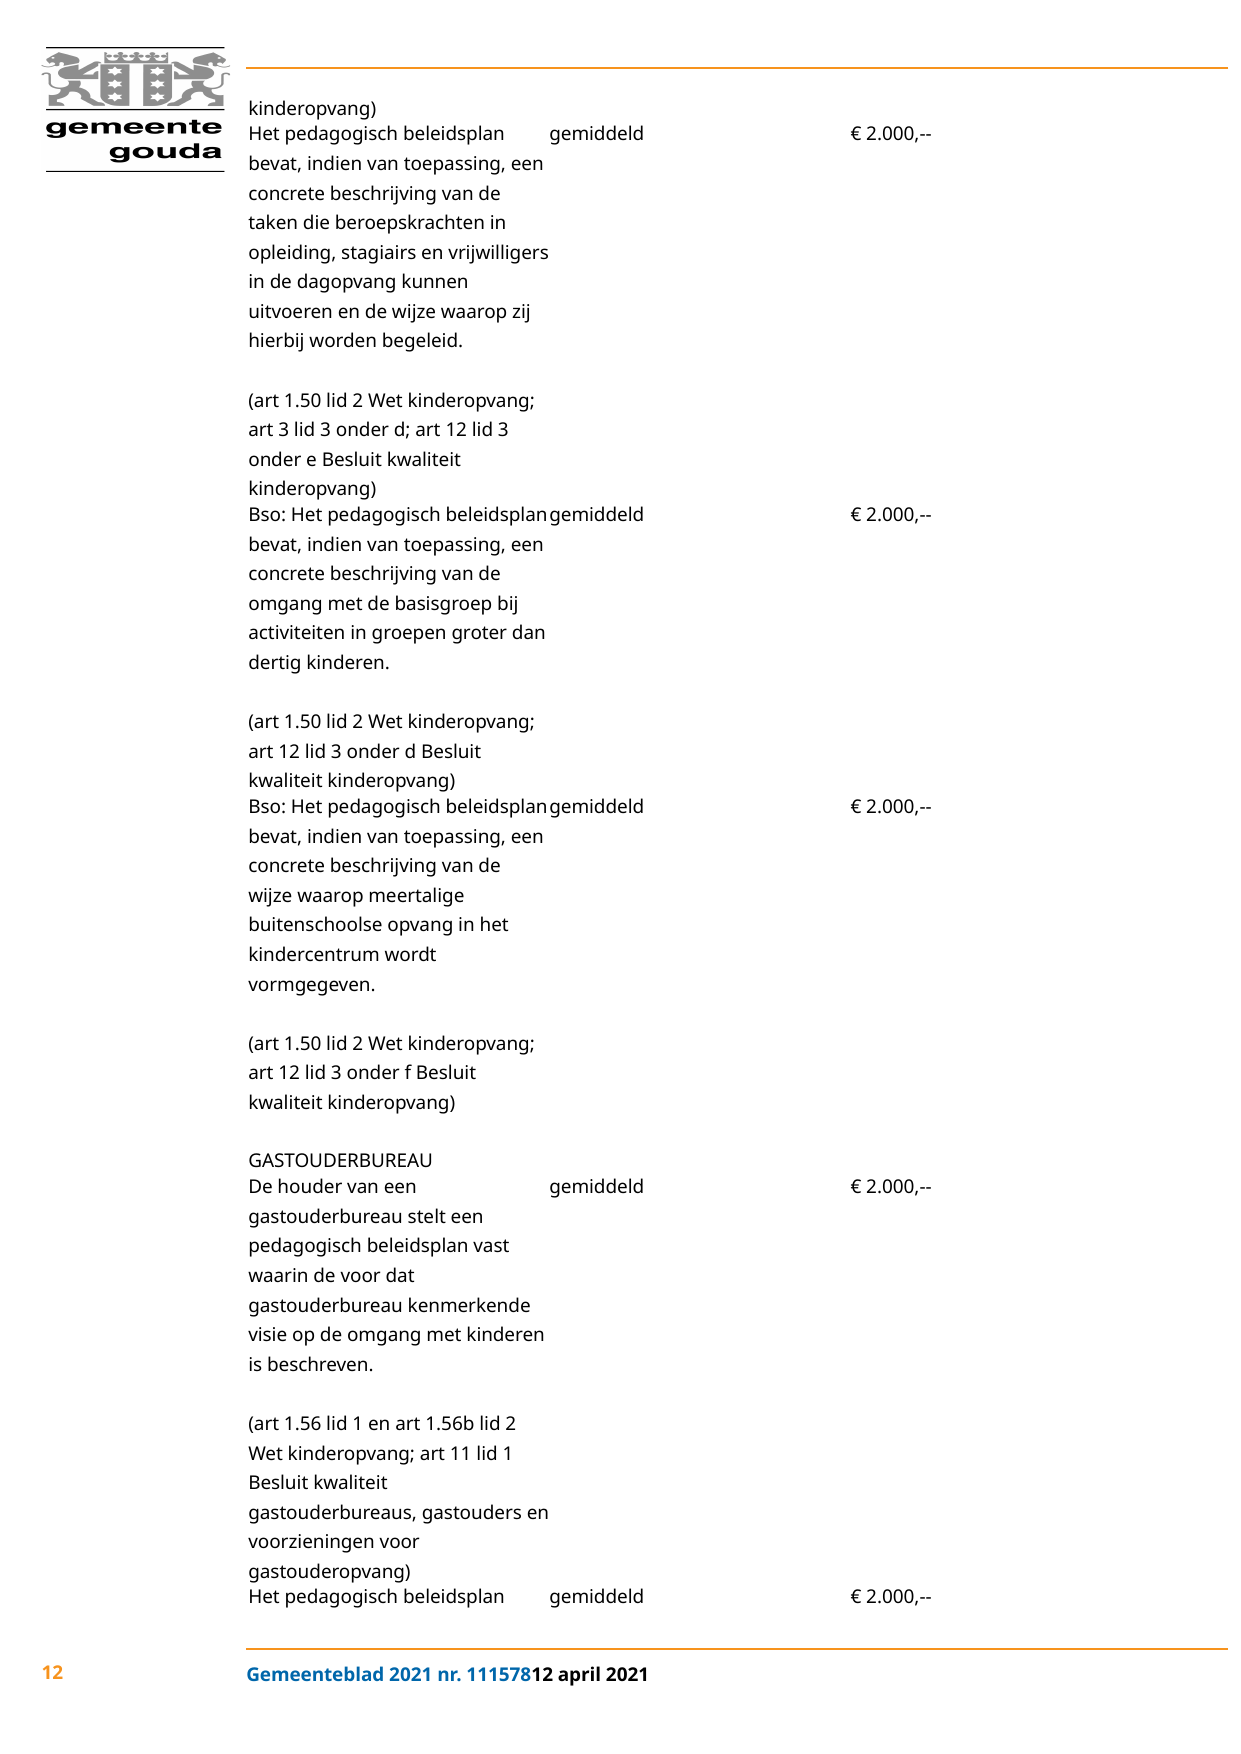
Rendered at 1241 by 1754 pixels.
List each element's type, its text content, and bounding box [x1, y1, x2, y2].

picture [41, 47, 231, 172]
table_cell Bso: Het pedagogisch beleidsplan bevat, indien van toepassing, een concrete beschrijving van de omgang met de basisgroep bij activiteiten in groepen groter dan dertig kinderen. (art 1.50 lid 2 Wet kinderopvang; art 12 lid 3 onder d Besluit kwaliteit kinderopvang) [248, 501, 549, 793]
table_cell gemiddeld [549, 121, 850, 501]
table_cell Bso: Het pedagogisch beleidsplan bevat, indien van toepassing, een concrete beschrijving van de wijze waarop meertalige buitenschoolse opvang in het kindercentrum wordt vormgegeven. (art 1.50 lid 2 Wet kinderopvang; art 12 lid 3 onder f Besluit kwaliteit kinderopvang) [248, 793, 549, 1115]
table_cell Het pedagogisch beleidsplan [248, 1584, 549, 1609]
table_cell € 2.000,-- [850, 1174, 1152, 1584]
table_header [850, 1148, 1152, 1173]
table_header [549, 1148, 850, 1173]
table_cell gemiddeld [549, 1584, 850, 1609]
table_cell kinderopvang) [248, 95, 549, 121]
table_cell De houder van een gastouderbureau stelt een pedagogisch beleidsplan vast waarin de voor dat gastouderbureau kenmerkende visie op de omgang met kinderen is beschreven. (art 1.56 lid 1 en art 1.56b lid 2 Wet kinderopvang; art 11 lid 1 Besluit kwaliteit gastouderbureaus, gastouders en voorzieningen voor gastouderopvang) [248, 1174, 549, 1584]
table_cell gemiddeld [549, 793, 850, 1115]
table_cell Het pedagogisch beleidsplan bevat, indien van toepassing, een concrete beschrijving van de taken die beroepskrachten in opleiding, stagiairs en vrijwilligers in de dagopvang kunnen uitvoeren en de wijze waarop zij hierbij worden begeleid. (art 1.50 lid 2 Wet kinderopvang; art 3 lid 3 onder d; art 12 lid 3 onder e Besluit kwaliteit kinderopvang) [248, 121, 549, 501]
table_cell € 2.000,-- [850, 793, 1152, 1115]
table_header GASTOUDERBUREAU [248, 1148, 549, 1173]
table_cell € 2.000,-- [850, 501, 1152, 793]
table_cell [549, 95, 850, 121]
table_cell [850, 95, 1152, 121]
table_cell gemiddeld [549, 501, 850, 793]
table_cell € 2.000,-- [850, 121, 1152, 501]
table_cell € 2.000,-- [850, 1584, 1152, 1609]
table_cell gemiddeld [549, 1174, 850, 1584]
